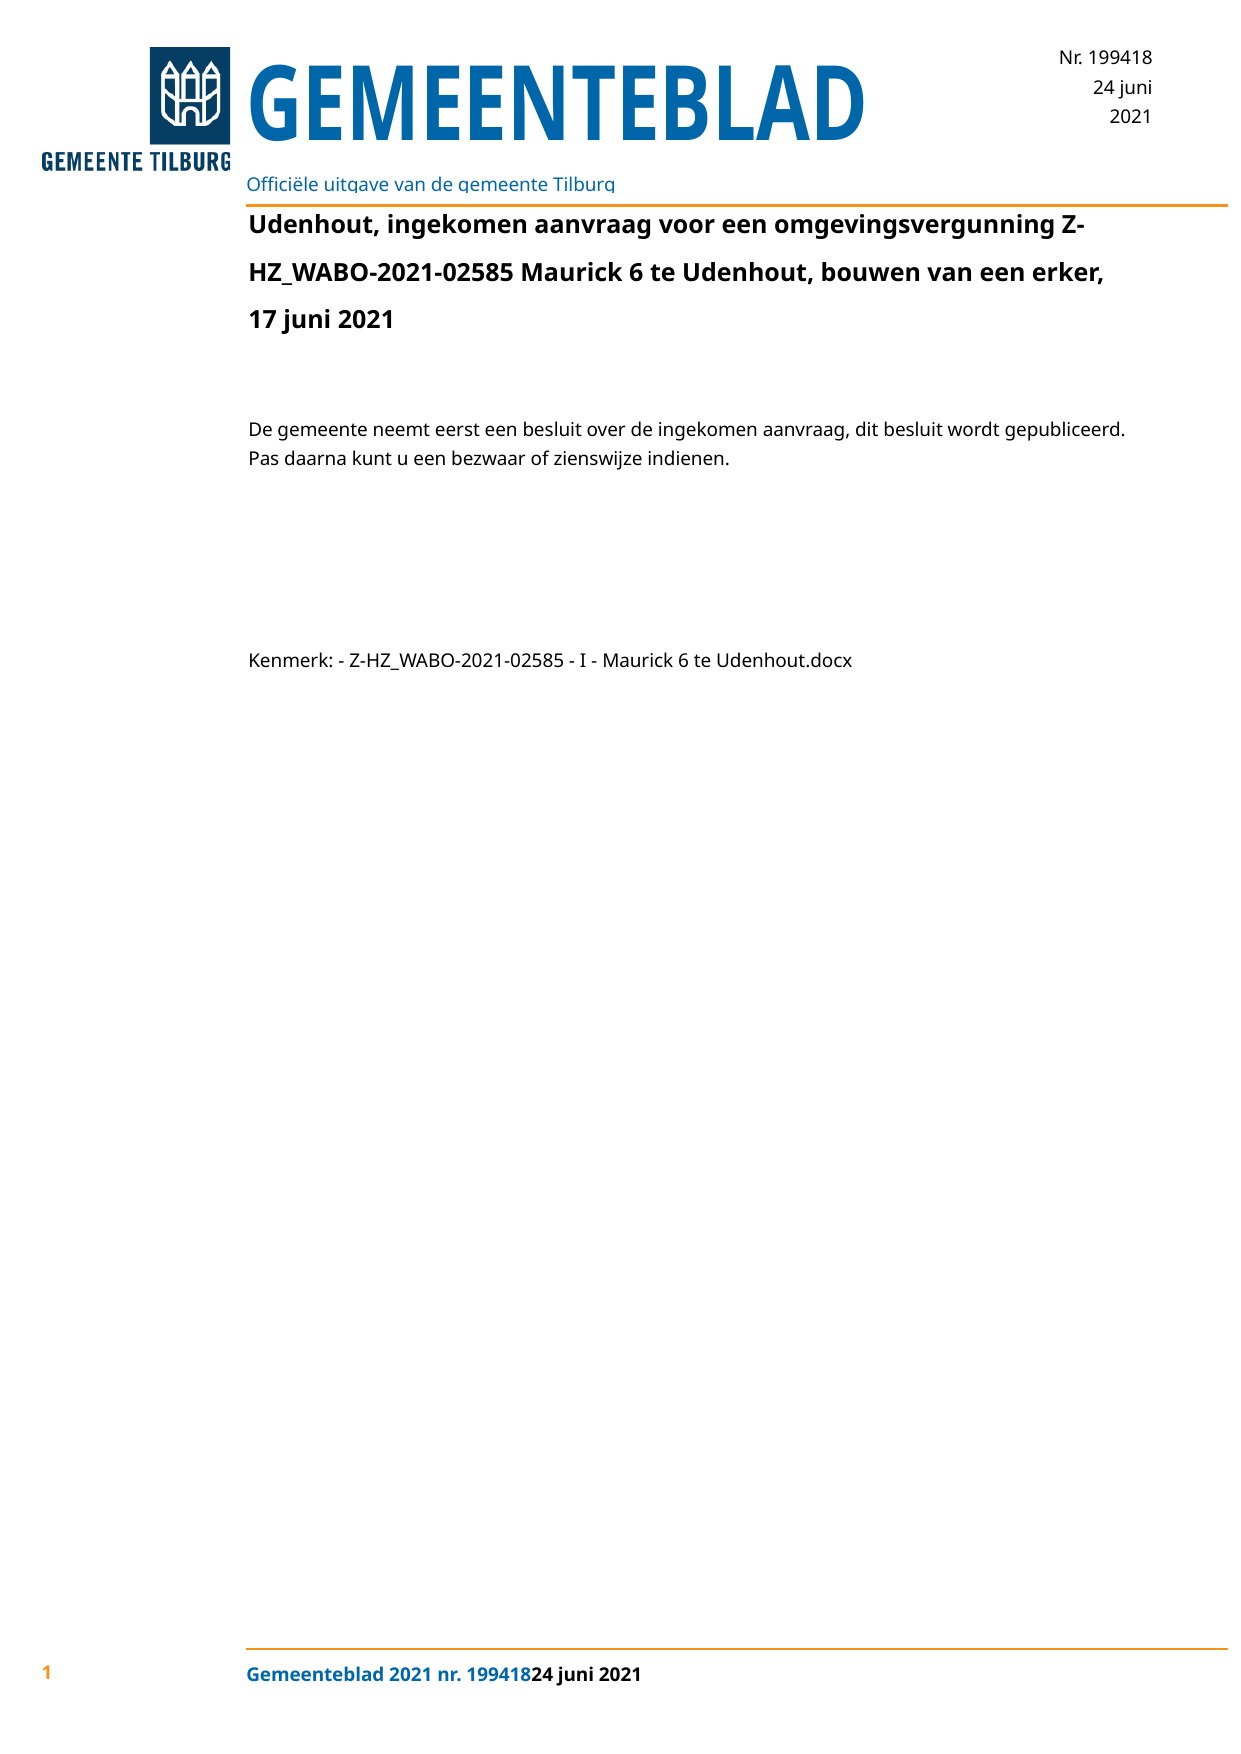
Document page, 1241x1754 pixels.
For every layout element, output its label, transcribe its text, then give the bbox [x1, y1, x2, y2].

text De gemeente neemt eerst een besluit over de ingekomen aanvraag, dit besluit wordt gepubliceerd. Pas daarna kunt u een bezwaar of zienswijze indienen. [248, 416, 1152, 471]
text Udenhout, ingekomen aanvraag voor een omgevingsvergunning Z-HZ_WABO-2021-02585 Maurick 6 te Udenhout, bouwen van een erker, 17 juni 2021 [248, 207, 1152, 336]
text Kenmerk: - Z-HZ_WABO-2021-02585 - I - Maurick 6 te Udenhout.docx [248, 647, 1152, 673]
picture [41, 47, 231, 172]
